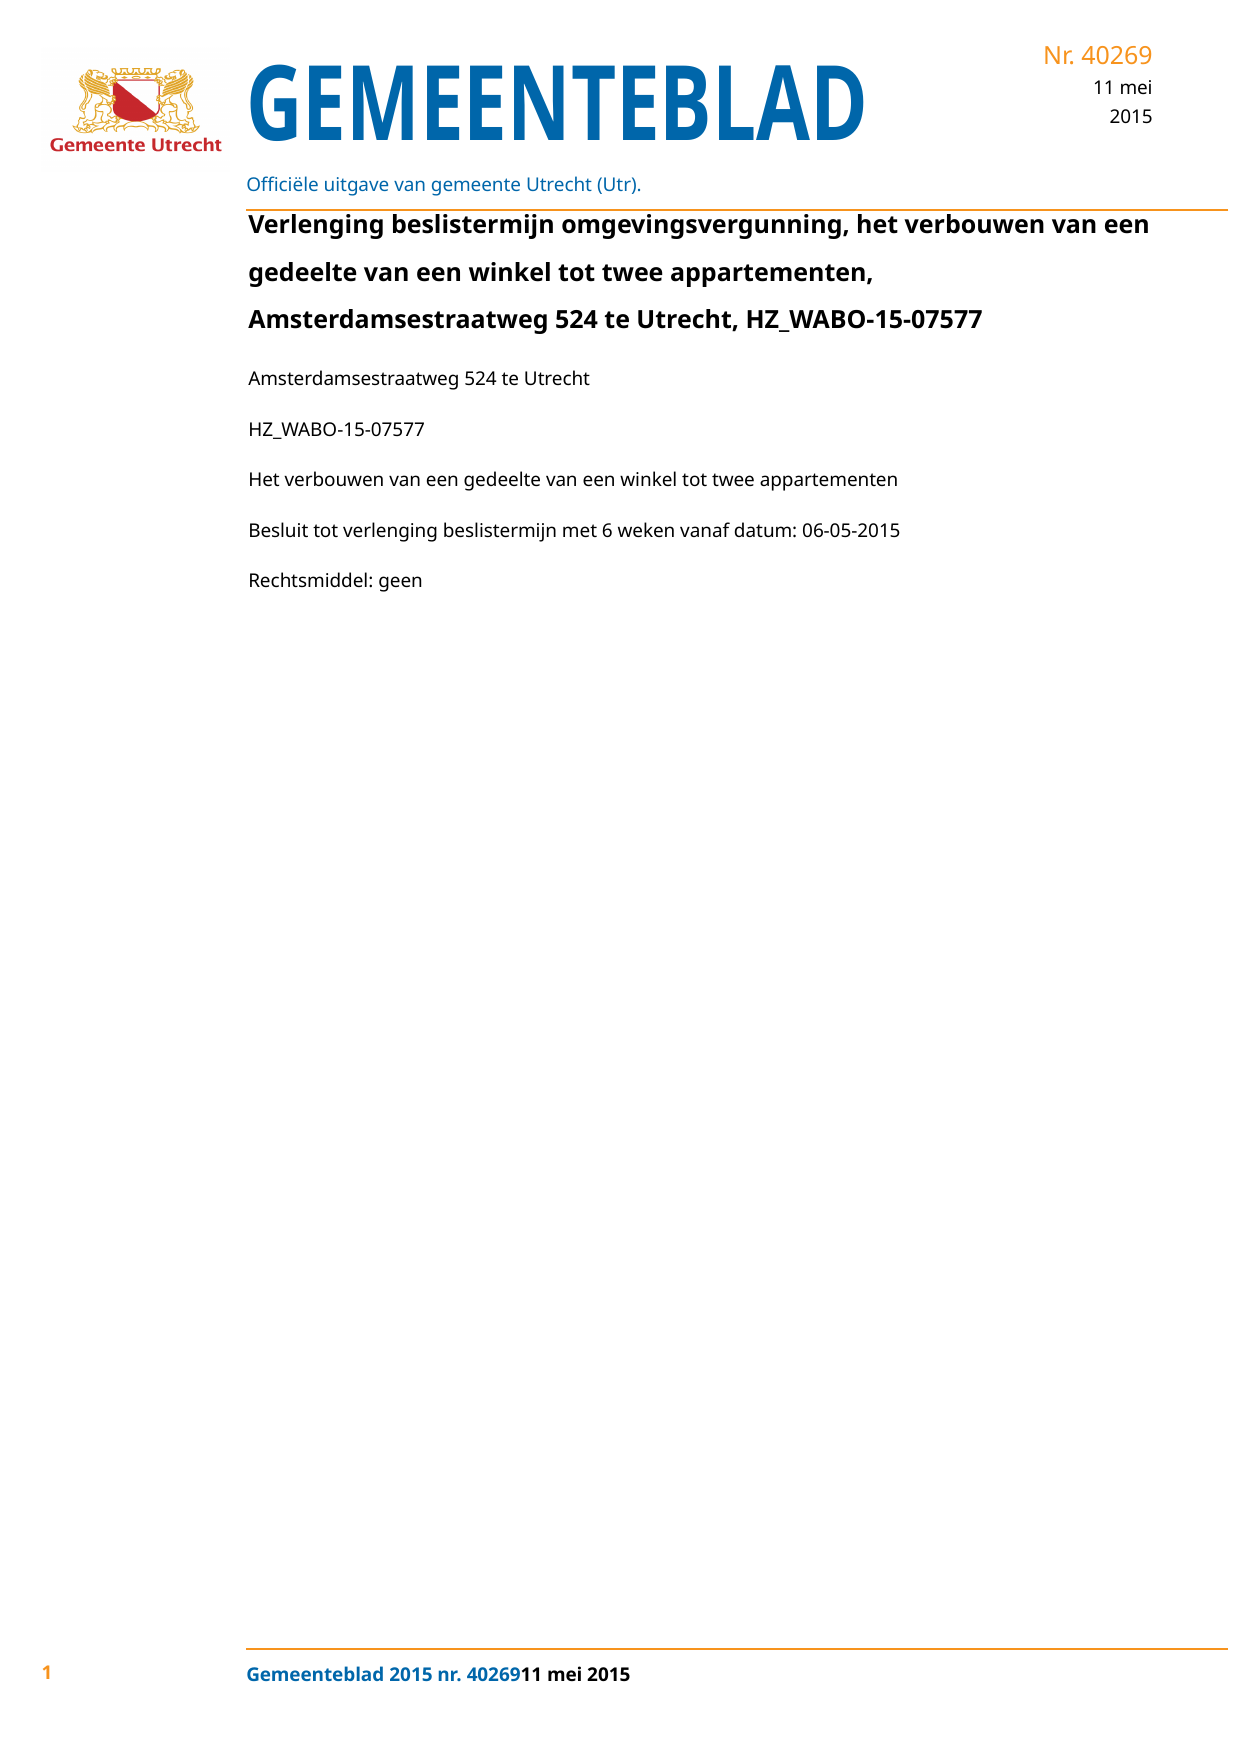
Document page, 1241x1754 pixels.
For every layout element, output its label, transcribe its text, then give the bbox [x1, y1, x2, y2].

text Besluit tot verlenging beslistermijn met 6 weken vanaf datum: 06-05-2015 [248, 517, 1152, 542]
text Rechtsmiddel: geen [248, 567, 1152, 593]
picture [41, 47, 231, 172]
text Verlenging beslistermijn omgevingsvergunning, het verbouwen van een gedeelte van een winkel tot twee appartementen, Amsterdamsestraatweg 524 te Utrecht, HZ_WABO-15-07577 [248, 211, 1152, 336]
text HZ_WABO-15-07577 [248, 416, 1152, 442]
text Het verbouwen van een gedeelte van een winkel tot twee appartementen [248, 466, 1152, 492]
text Amsterdamsestraatweg 524 te Utrecht [248, 366, 1152, 391]
